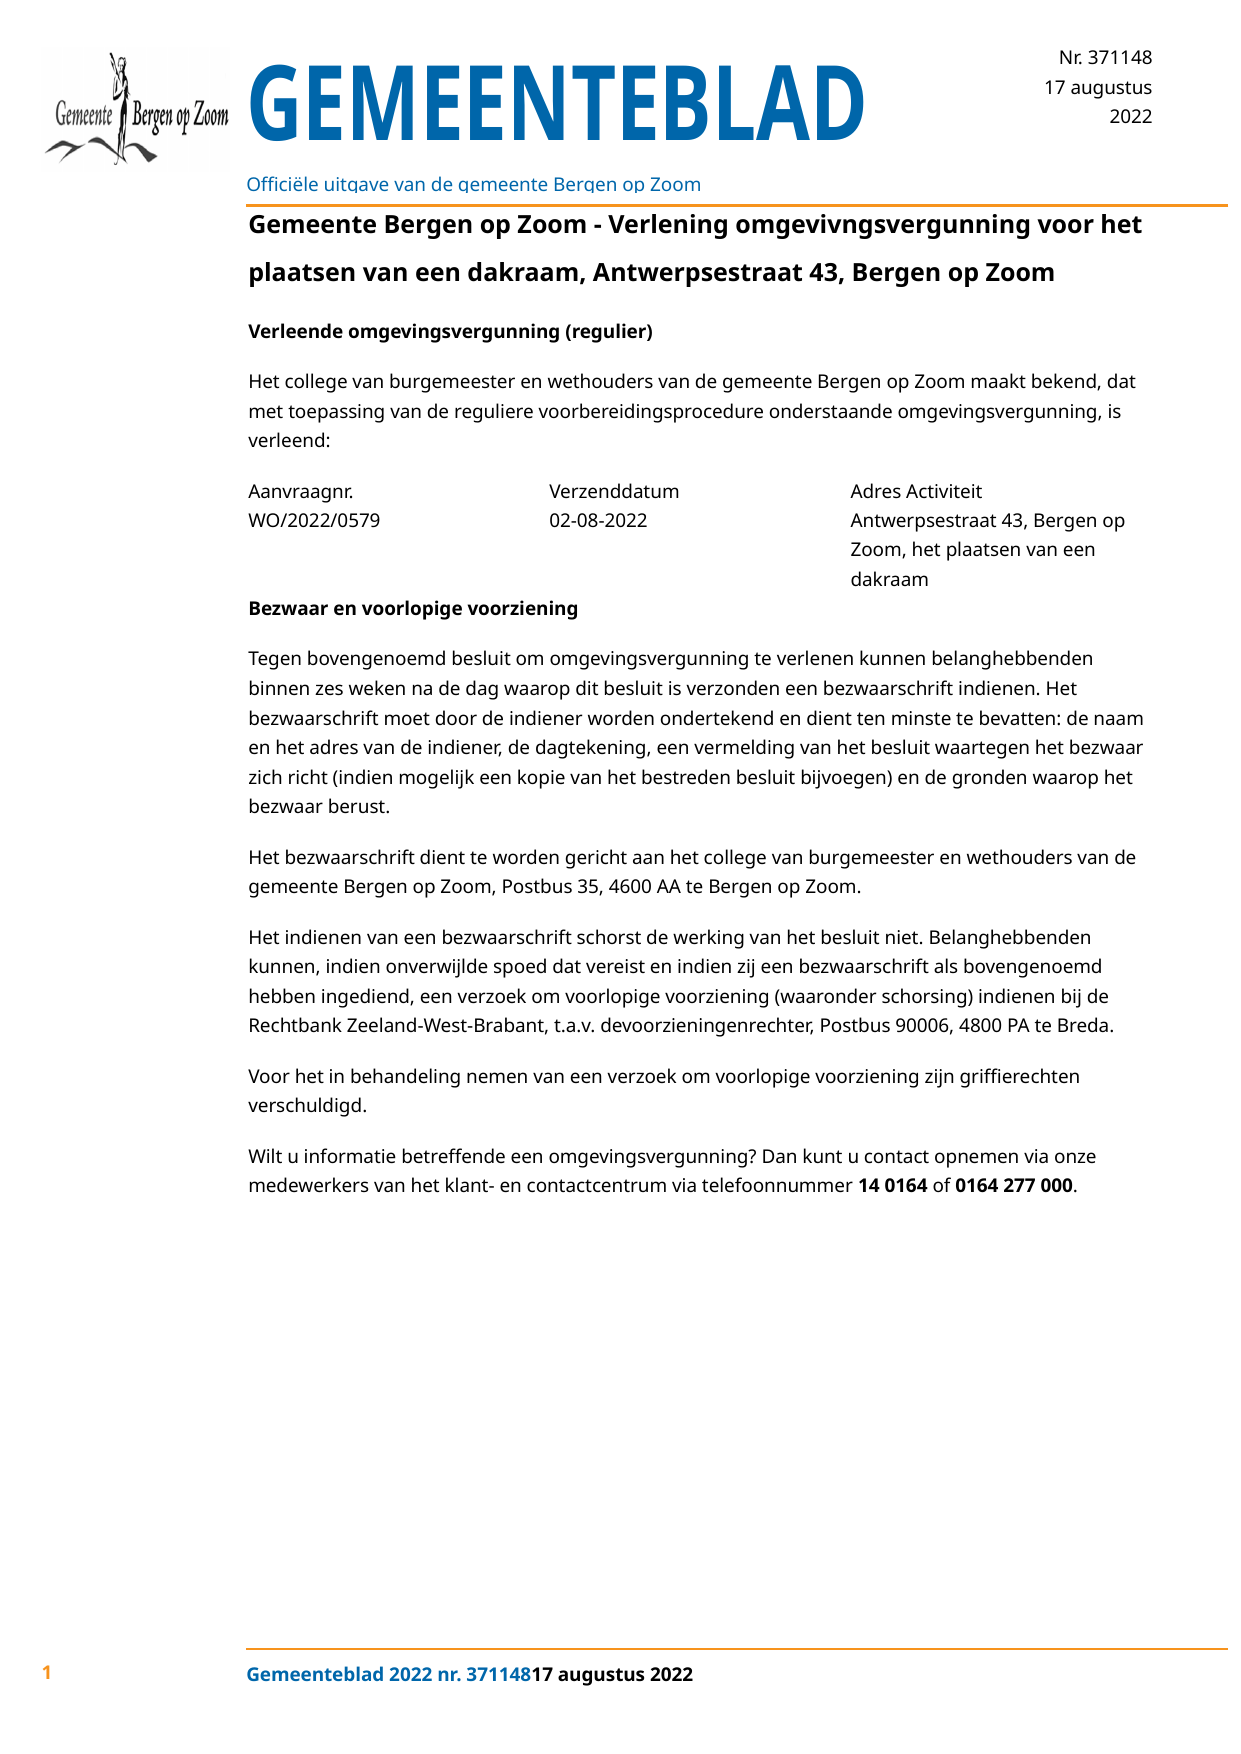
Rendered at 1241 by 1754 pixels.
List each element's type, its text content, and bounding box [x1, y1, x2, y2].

picture [41, 47, 231, 172]
text Verleende omgevingsvergunning (regulier) [248, 318, 1152, 344]
table_header Adres Activiteit [850, 478, 1152, 504]
text Voor het in behandeling nemen van een verzoek om voorlopige voorziening zijn griffierechten verschuldigd. [248, 1063, 1152, 1118]
text Het bezwaarschrift dient te worden gericht aan het college van burgemeester en wethouders van de gemeente Bergen op Zoom, Postbus 35, 4600 AA te Bergen op Zoom. [248, 844, 1152, 899]
text Tegen bovengenoemd besluit om omgevingsvergunning te verlenen kunnen belanghebbenden binnen zes weken na de dag waarop dit besluit is verzonden een bezwaarschrift indienen. Het bezwaarschrift moet door de indiener worden ondertekend en dient ten minste te bevatten: de naam en het adres van de indiener, de dagtekening, een vermelding van het besluit waartegen het bezwaar zich richt (indien mogelijk een kopie van het bestreden besluit bijvoegen) en de gronden waarop het bezwaar berust. [248, 646, 1152, 819]
table_header Verzenddatum [549, 478, 850, 504]
text Wilt u informatie betreffende een omgevingsvergunning? Dan kunt u contact opnemen via onze medewerkers van het klant- en contactcentrum via telefoonnummer 14 0164 of 0164 277 000. [248, 1143, 1152, 1198]
text Bezwaar en voorlopige voorziening [248, 595, 1152, 621]
table_header Aanvraagnr. [248, 478, 549, 504]
table_header Antwerpsestraat 43, Bergen op Zoom, het plaatsen van een dakraam [850, 507, 1152, 592]
table_header 02-08-2022 [549, 507, 850, 592]
text Het indienen van een bezwaarschrift schorst de werking van het besluit niet. Belanghebbenden kunnen, indien onverwijlde spoed dat vereist en indien zij een bezwaarschrift als bovengenoemd hebben ingediend, een verzoek om voorlopige voorziening (waaronder schorsing) indienen bij de Rechtbank Zeeland-West-Brabant, t.a.v. devoorzieningenrechter, Postbus 90006, 4800 PA te Breda. [248, 924, 1152, 1038]
table_header WO/2022/0579 [248, 507, 549, 592]
text Gemeente Bergen op Zoom - Verlening omgevivngsvergunning voor het plaatsen van een dakraam, Antwerpsestraat 43, Bergen op Zoom [248, 207, 1152, 288]
text Het college van burgemeester en wethouders van de gemeente Bergen op Zoom maakt bekend, dat met toepassing van de reguliere voorbereidingsprocedure onderstaande omgevingsvergunning, is verleend: [248, 368, 1152, 453]
